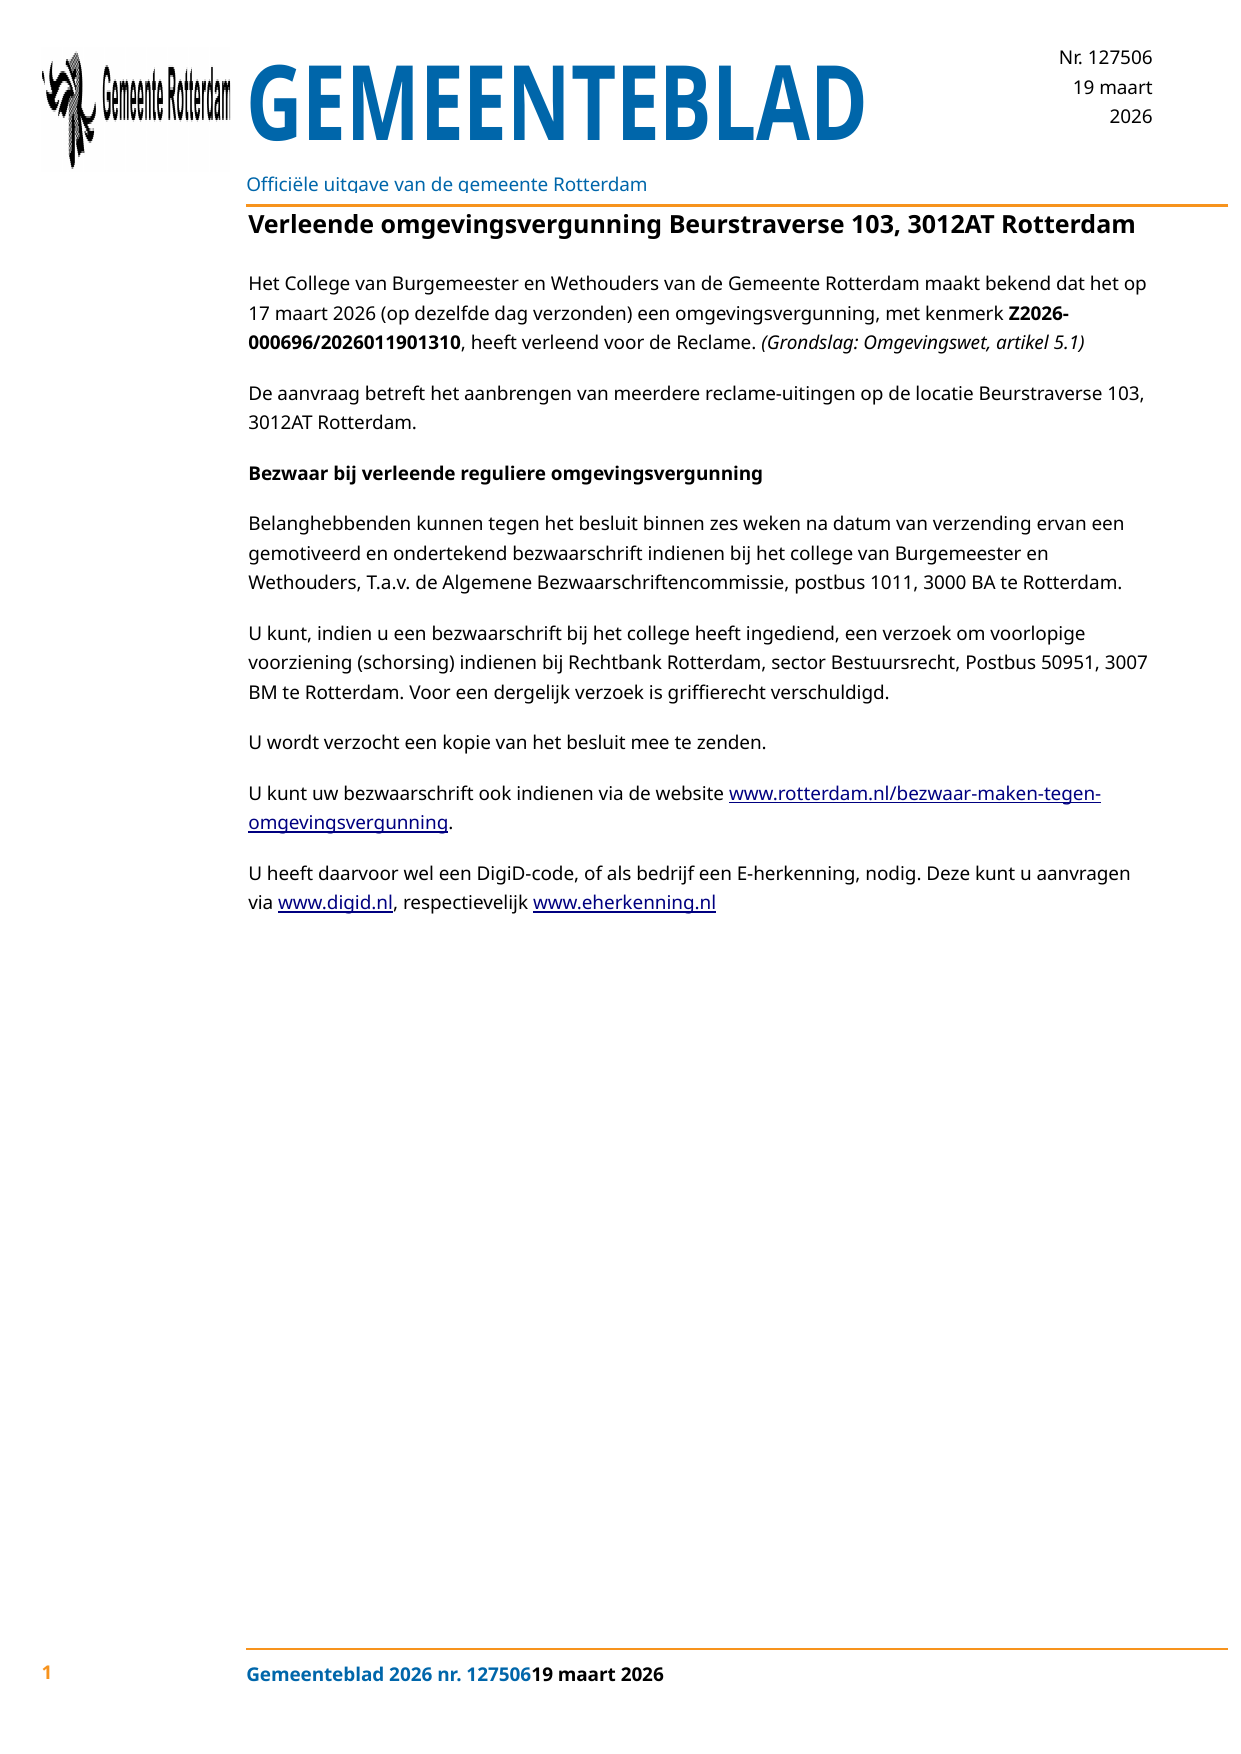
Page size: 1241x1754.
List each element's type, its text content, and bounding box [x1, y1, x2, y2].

text Bezwaar bij verleende reguliere omgevingsvergunning [248, 460, 1152, 486]
picture [41, 47, 231, 172]
text Belanghebbenden kunnen tegen het besluit binnen zes weken na datum van verzending ervan een gemotiveerd en ondertekend bezwaarschrift indienen bij het college van Burgemeester en Wethouders, T.a.v. de Algemene Bezwaarschriftencommissie, postbus 1011, 3000 BA te Rotterdam. [248, 510, 1152, 595]
text U wordt verzocht een kopie van het besluit mee te zenden. [248, 729, 1152, 755]
text U heeft daarvoor wel een DigiD-code, of als bedrijf een E-herkenning, nodig. Deze kunt u aanvragen via www.digid.nl, respectievelijk www.eherkenning.nl [248, 860, 1152, 915]
text U kunt uw bezwaarschrift ook indienen via de website www.rotterdam.nl/bezwaar-maken-tegen-omgevingsvergunning. [248, 780, 1152, 835]
text Het College van Burgemeester en Wethouders van de Gemeente Rotterdam maakt bekend dat het op 17 maart 2026 (op dezelfde dag verzonden) een omgevingsvergunning, met kenmerk Z2026-000696/2026011901310, heeft verleend voor de Reclame. (Grondslag: Omgevingswet, artikel 5.1) [248, 270, 1152, 355]
text De aanvraag betreft het aanbrengen van meerdere reclame-uitingen op de locatie Beurstraverse 103, 3012AT Rotterdam. [248, 380, 1152, 435]
text U kunt, indien u een bezwaarschrift bij het college heeft ingediend, een verzoek om voorlopige voorziening (schorsing) indienen bij Rechtbank Rotterdam, sector Bestuursrecht, Postbus 50951, 3007 BM te Rotterdam. Voor een dergelijk verzoek is griffierecht verschuldigd. [248, 620, 1152, 705]
text Verleende omgevingsvergunning Beurstraverse 103, 3012AT Rotterdam [248, 207, 1152, 241]
